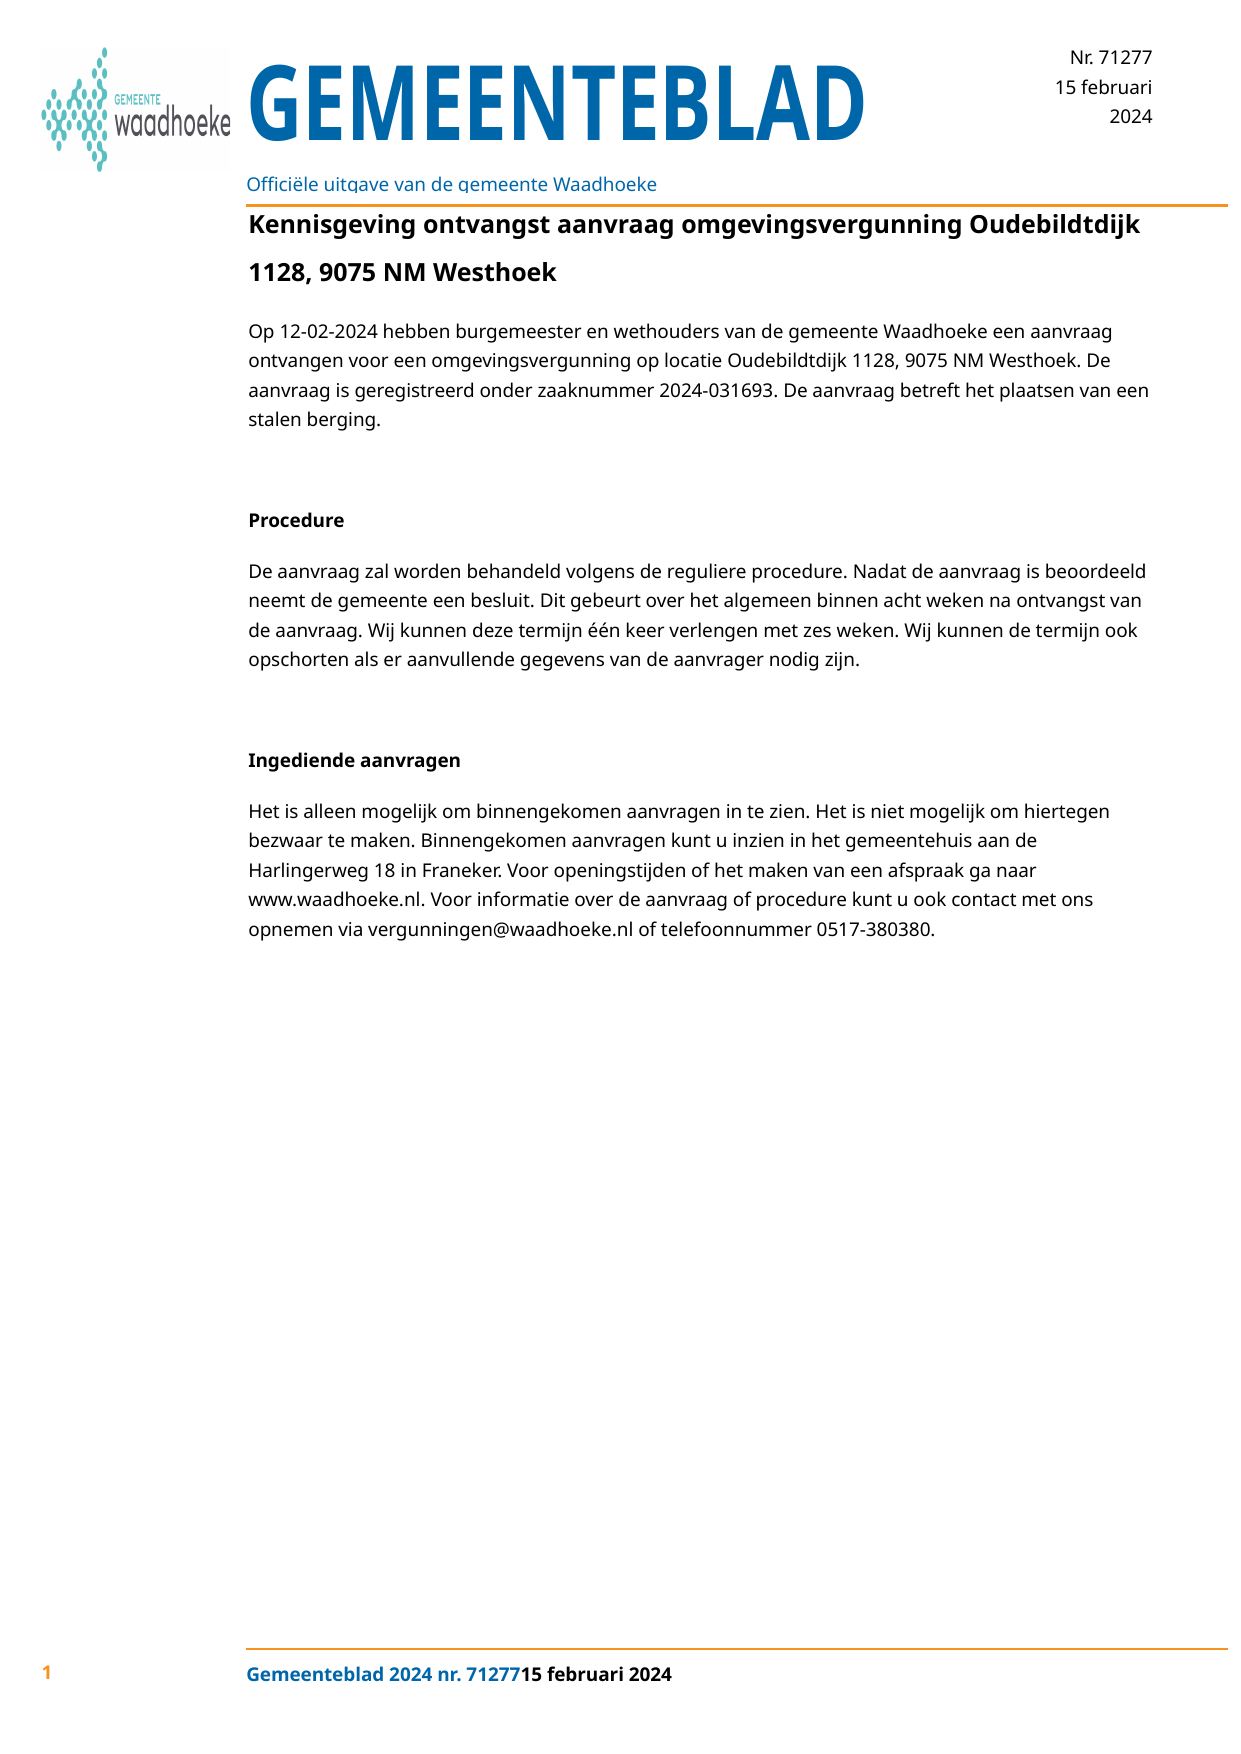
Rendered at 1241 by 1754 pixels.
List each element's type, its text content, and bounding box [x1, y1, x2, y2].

text Kennisgeving ontvangst aanvraag omgevingsvergunning Oudebildtdijk 1128, 9075 NM Westhoek [248, 207, 1152, 288]
text Op 12-02-2024 hebben burgemeester en wethouders van de gemeente Waadhoeke een aanvraag ontvangen voor een omgevingsvergunning op locatie Oudebildtdijk 1128, 9075 NM Westhoek. De aanvraag is geregistreerd onder zaaknummer 2024-031693. De aanvraag betreft het plaatsen van een stalen berging. [248, 318, 1152, 432]
text Ingediende aanvragen [248, 747, 1152, 773]
text Het is alleen mogelijk om binnengekomen aanvragen in te zien. Het is niet mogelijk om hiertegen bezwaar te maken. Binnengekomen aanvragen kunt u inzien in het gemeentehuis aan de Harlingerweg 18 in Franeker. Voor openingstijden of het maken van een afspraak ga naar www.waadhoeke.nl. Voor informatie over de aanvraag of procedure kunt u ook contact met ons opnemen via vergunningen@waadhoeke.nl of telefoonnummer 0517-380380. [248, 798, 1152, 942]
text Procedure [248, 507, 1152, 533]
picture [41, 47, 231, 172]
text De aanvraag zal worden behandeld volgens de reguliere procedure. Nadat de aanvraag is beoordeeld neemt de gemeente een besluit. Dit gebeurt over het algemeen binnen acht weken na ontvangst van de aanvraag. Wij kunnen deze termijn één keer verlengen met zes weken. Wij kunnen de termijn ook opschorten als er aanvullende gegevens van de aanvrager nodig zijn. [248, 558, 1152, 672]
